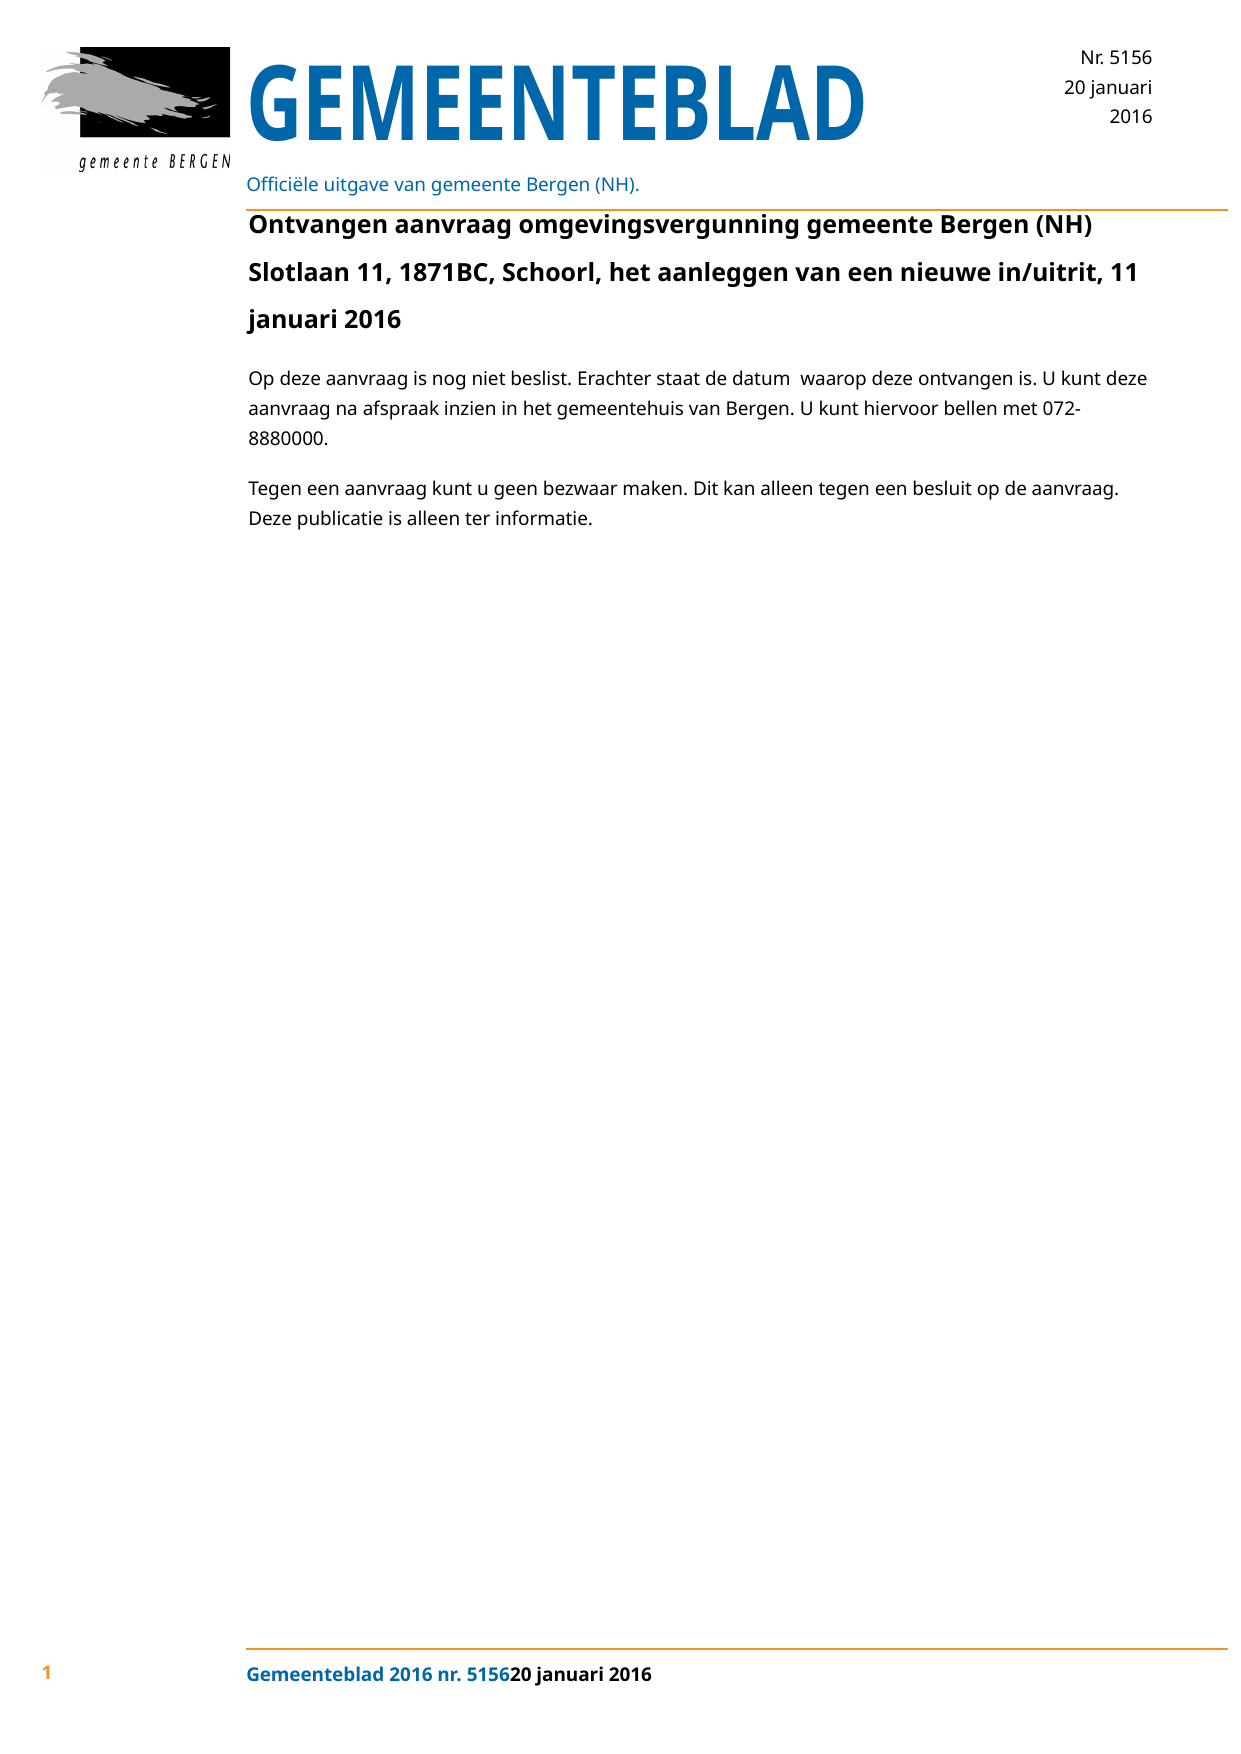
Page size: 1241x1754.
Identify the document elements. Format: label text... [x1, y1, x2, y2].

picture [41, 47, 231, 172]
text Tegen een aanvraag kunt u geen bezwaar maken. Dit kan alleen tegen een besluit op de aanvraag. Deze publicatie is alleen ter informatie. [248, 475, 1152, 530]
text Ontvangen aanvraag omgevingsvergunning gemeente Bergen (NH) Slotlaan 11, 1871BC, Schoorl, het aanleggen van een nieuwe in/uitrit, 11 januari 2016 [248, 211, 1152, 336]
text Op deze aanvraag is nog niet beslist. Erachter staat de datum waarop deze ontvangen is. U kunt deze aanvraag na afspraak inzien in het gemeentehuis van Bergen. U kunt hiervoor bellen met 072-8880000. [248, 366, 1152, 450]
